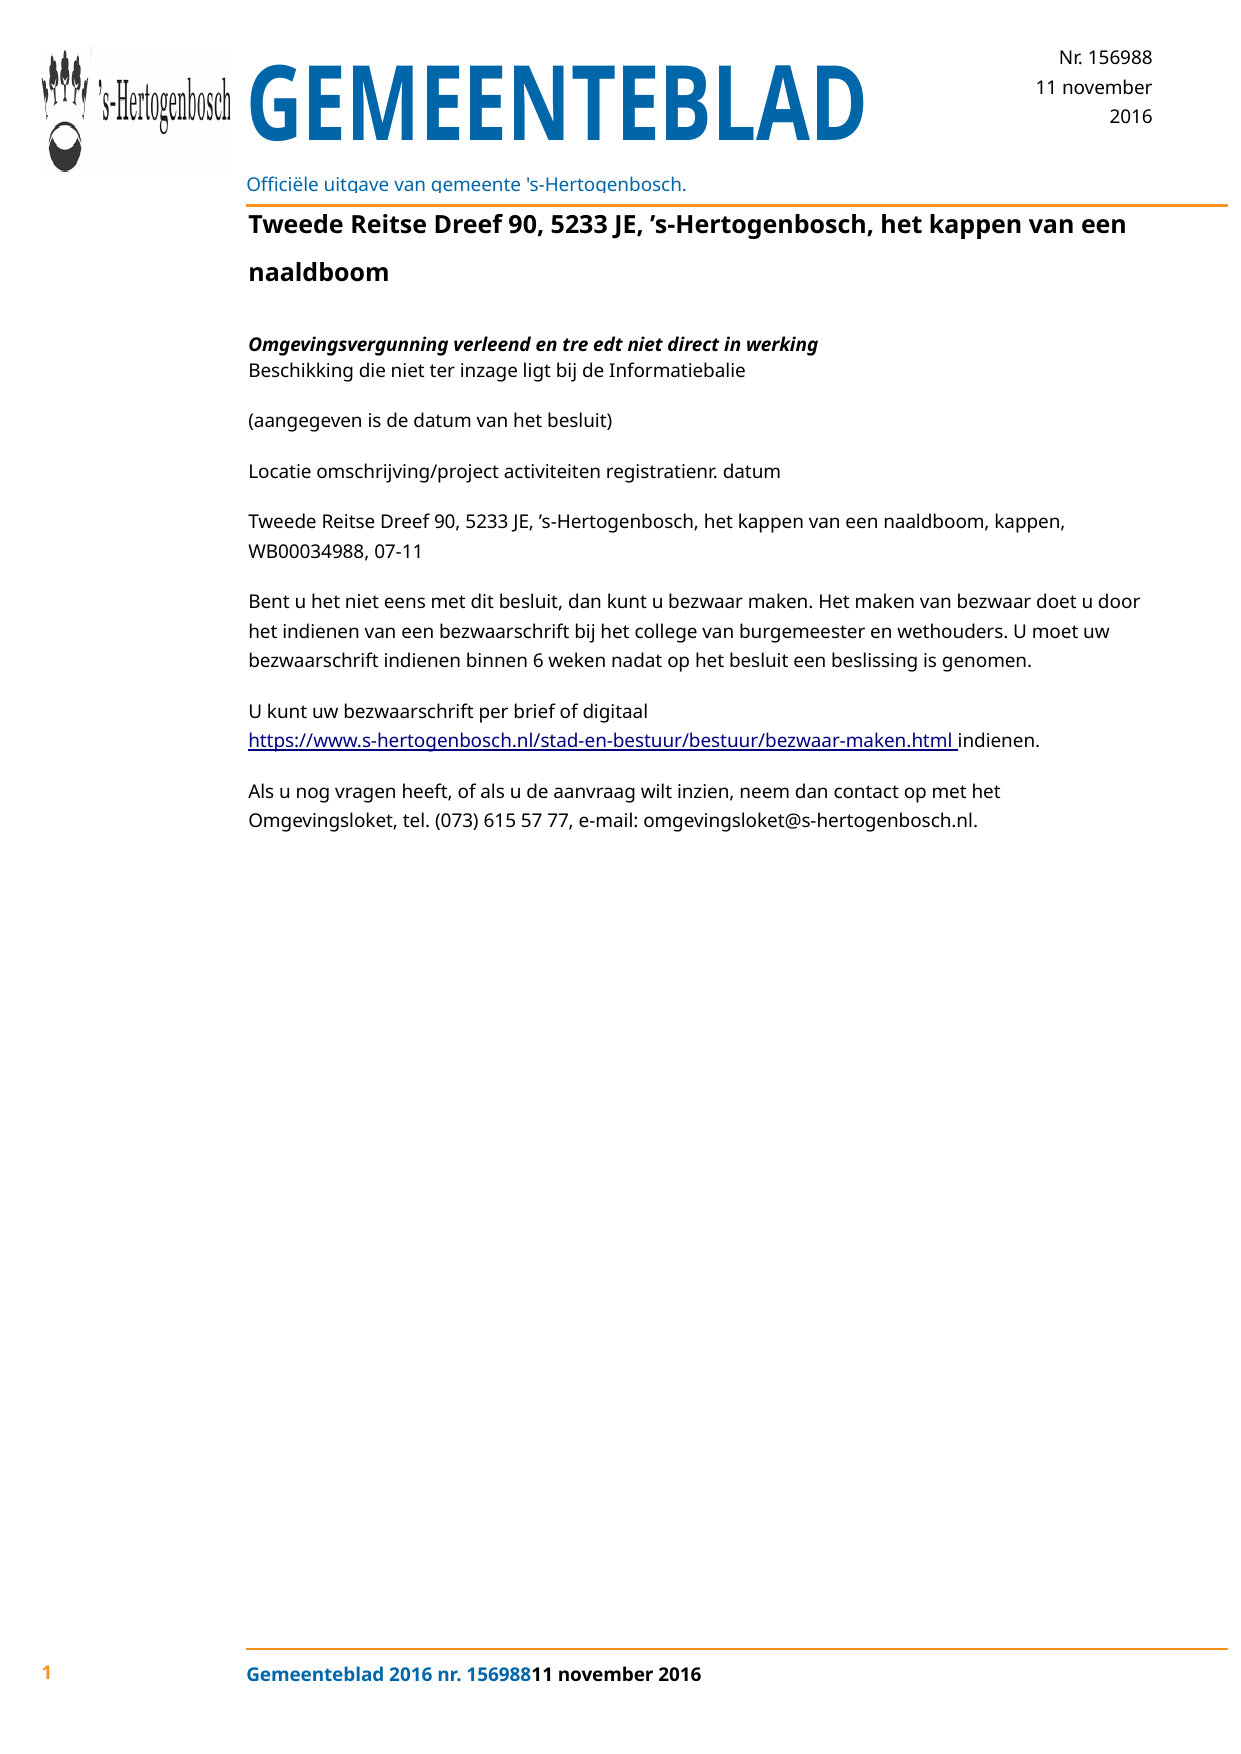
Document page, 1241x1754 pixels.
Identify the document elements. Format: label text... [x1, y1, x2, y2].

text Bent u het niet eens met dit besluit, dan kunt u bezwaar maken. Het maken van bezwaar doet u door het indienen van een bezwaarschrift bij het college van burgemeester en wethouders. U moet uw bezwaarschrift indienen binnen 6 weken nadat op het besluit een beslissing is genomen. [248, 588, 1152, 673]
text Beschikking die niet ter inzage ligt bij de Informatiebalie [248, 357, 1152, 383]
text Tweede Reitse Dreef 90, 5233 JE, ’s-Hertogenbosch, het kappen van een naaldboom, kappen, WB00034988, 07-11 [248, 508, 1152, 564]
text (aangegeven is de datum van het besluit) [248, 408, 1152, 433]
text Als u nog vragen heeft, of als u de aanvraag wilt inzien, neem dan contact op met het Omgevingsloket, tel. (073) 615 57 77, e-mail: omgevingsloket@s-hertogenbosch.nl. [248, 778, 1152, 833]
text U kunt uw bezwaarschrift per brief of digitaal https://www.s-hertogenbosch.nl/stad-en-bestuur/bestuur/bezwaar-maken.html indienen. [248, 698, 1152, 753]
picture [41, 47, 231, 172]
text Locatie omschrijving/project activiteiten registratienr. datum [248, 458, 1152, 484]
text Tweede Reitse Dreef 90, 5233 JE, ’s-Hertogenbosch, het kappen van een naaldboom [248, 207, 1152, 288]
text Omgevingsvergunning verleend en tre edt niet direct in werking [248, 331, 1152, 357]
